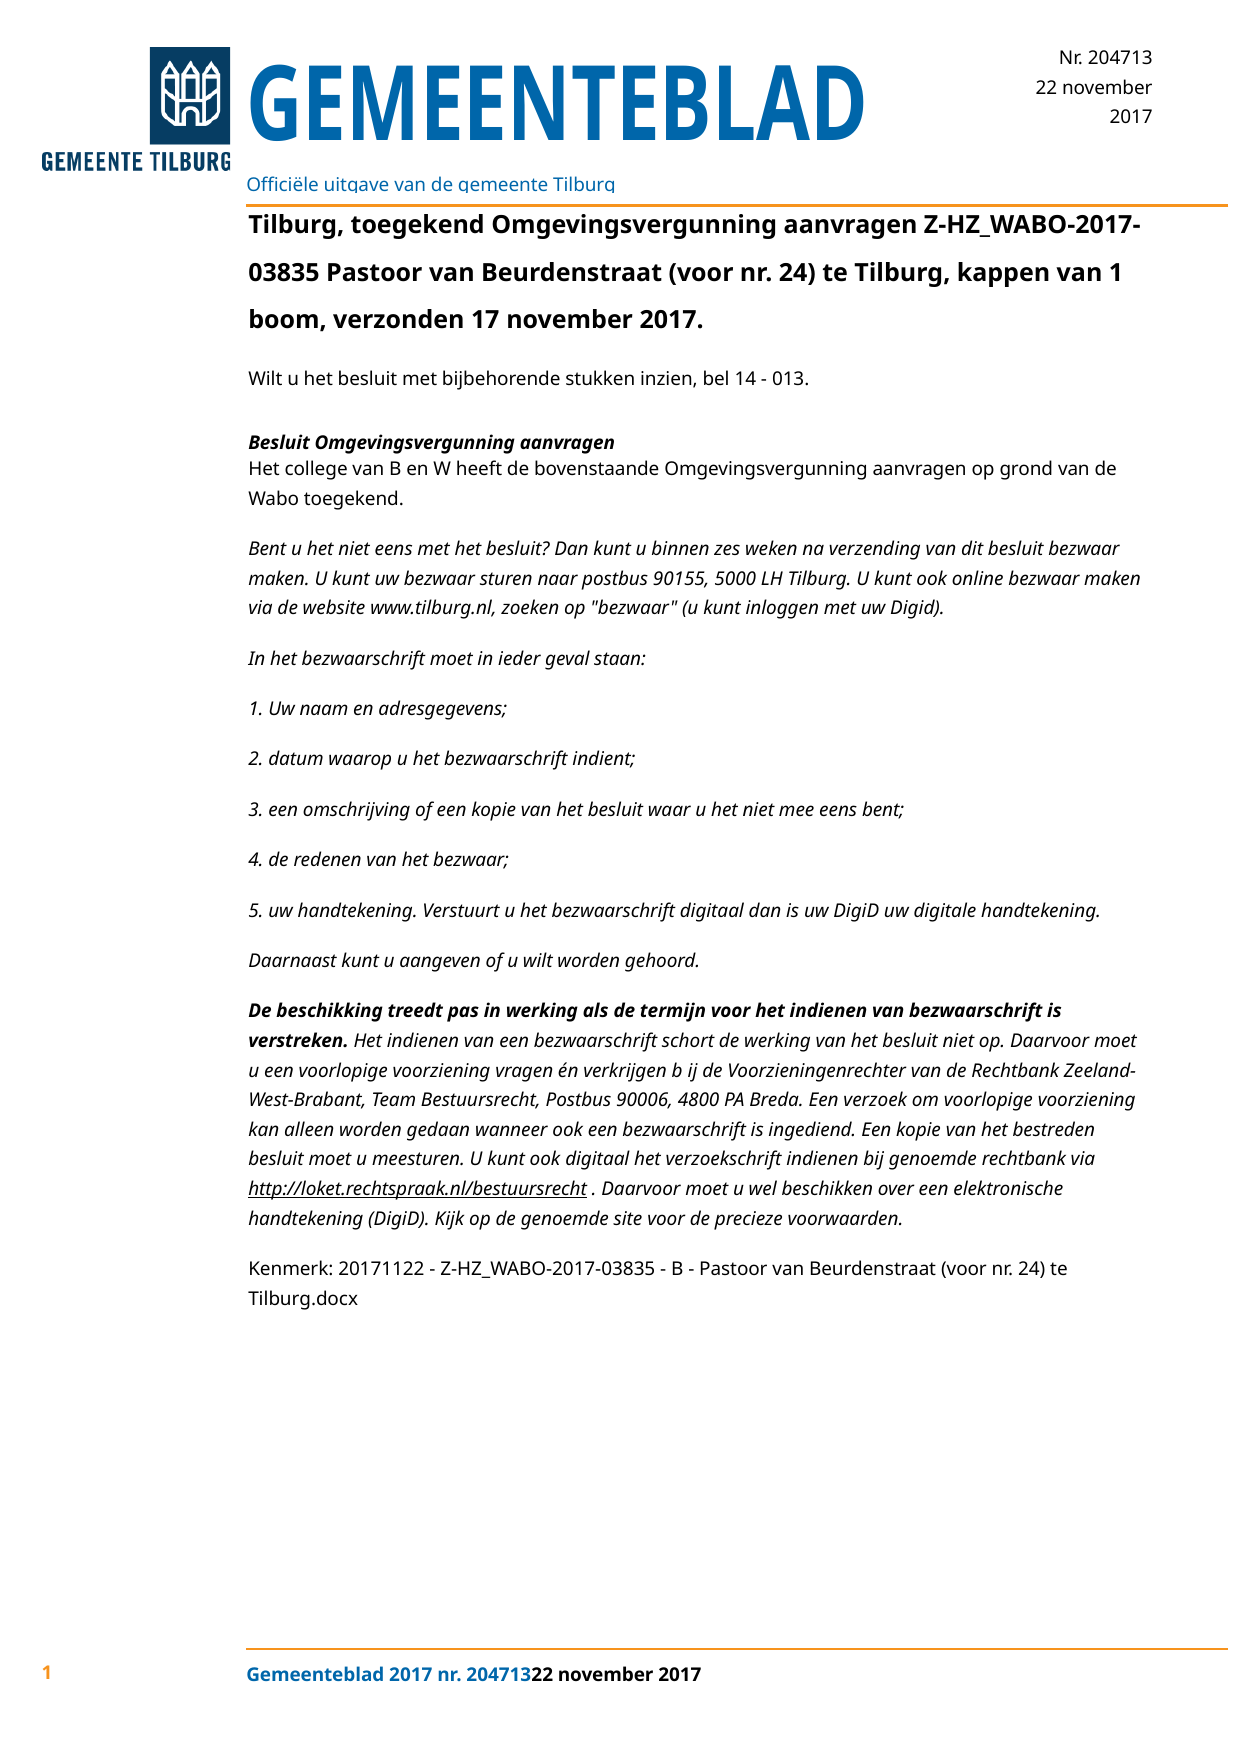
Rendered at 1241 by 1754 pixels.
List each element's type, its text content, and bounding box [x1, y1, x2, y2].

picture [41, 47, 231, 172]
text De beschikking treedt pas in werking als de termijn voor het indienen van bezwaarschrift is verstreken. Het indienen van een bezwaarschrift schort de werking van het besluit niet op. Daarvoor moet u een voorlopige voorziening vragen én verkrijgen b ij de Voorzieningenrechter van de Rechtbank Zeeland-West-Brabant, Team Bestuursrecht, Postbus 90006, 4800 PA Breda. Een verzoek om voorlopige voorziening kan alleen worden gedaan wanneer ook een bezwaarschrift is ingediend. Een kopie van het bestreden besluit moet u meesturen. U kunt ook digitaal het verzoekschrift indienen bij genoemde rechtbank via http://loket.rechtspraak.nl/bestuursrecht . Daarvoor moet u wel beschikken over een elektronische handtekening (DigiD). Kijk op de genoemde site voor de precieze voorwaarden. [248, 998, 1152, 1231]
text 1. Uw naam en adresgegevens; [248, 695, 1152, 721]
text 3. een omschrijving of een kopie van het besluit waar u het niet mee eens bent; [248, 796, 1152, 822]
text 4. de redenen van het bezwaar; [248, 846, 1152, 872]
text In het bezwaarschrift moet in ieder geval staan: [248, 645, 1152, 671]
text Daarnaast kunt u aangeven of u wilt worden gehoord. [248, 947, 1152, 973]
text Wilt u het besluit met bijbehorende stukken inzien, bel 14 - 013. [248, 366, 1152, 391]
text Het college van B en W heeft de bovenstaande Omgevingsvergunning aanvragen op grond van de Wabo toegekend. [248, 455, 1152, 511]
text Tilburg, toegekend Omgevingsvergunning aanvragen Z-HZ_WABO-2017-03835 Pastoor van Beurdenstraat (voor nr. 24) te Tilburg, kappen van 1 boom, verzonden 17 november 2017. [248, 207, 1152, 336]
text Kenmerk: 20171122 - Z-HZ_WABO-2017-03835 - B - Pastoor van Beurdenstraat (voor nr. 24) te Tilburg.docx [248, 1255, 1152, 1311]
text Besluit Omgevingsvergunning aanvragen [248, 429, 1152, 455]
text 5. uw handtekening. Verstuurt u het bezwaarschrift digitaal dan is uw DigiD uw digitale handtekening. [248, 897, 1152, 923]
text Bent u het niet eens met het besluit? Dan kunt u binnen zes weken na verzending van dit besluit bezwaar maken. U kunt uw bezwaar sturen naar postbus 90155, 5000 LH Tilburg. U kunt ook online bezwaar maken via de website www.tilburg.nl, zoeken op "bezwaar" (u kunt inloggen met uw Digid). [248, 535, 1152, 620]
text 2. datum waarop u het bezwaarschrift indient; [248, 746, 1152, 771]
